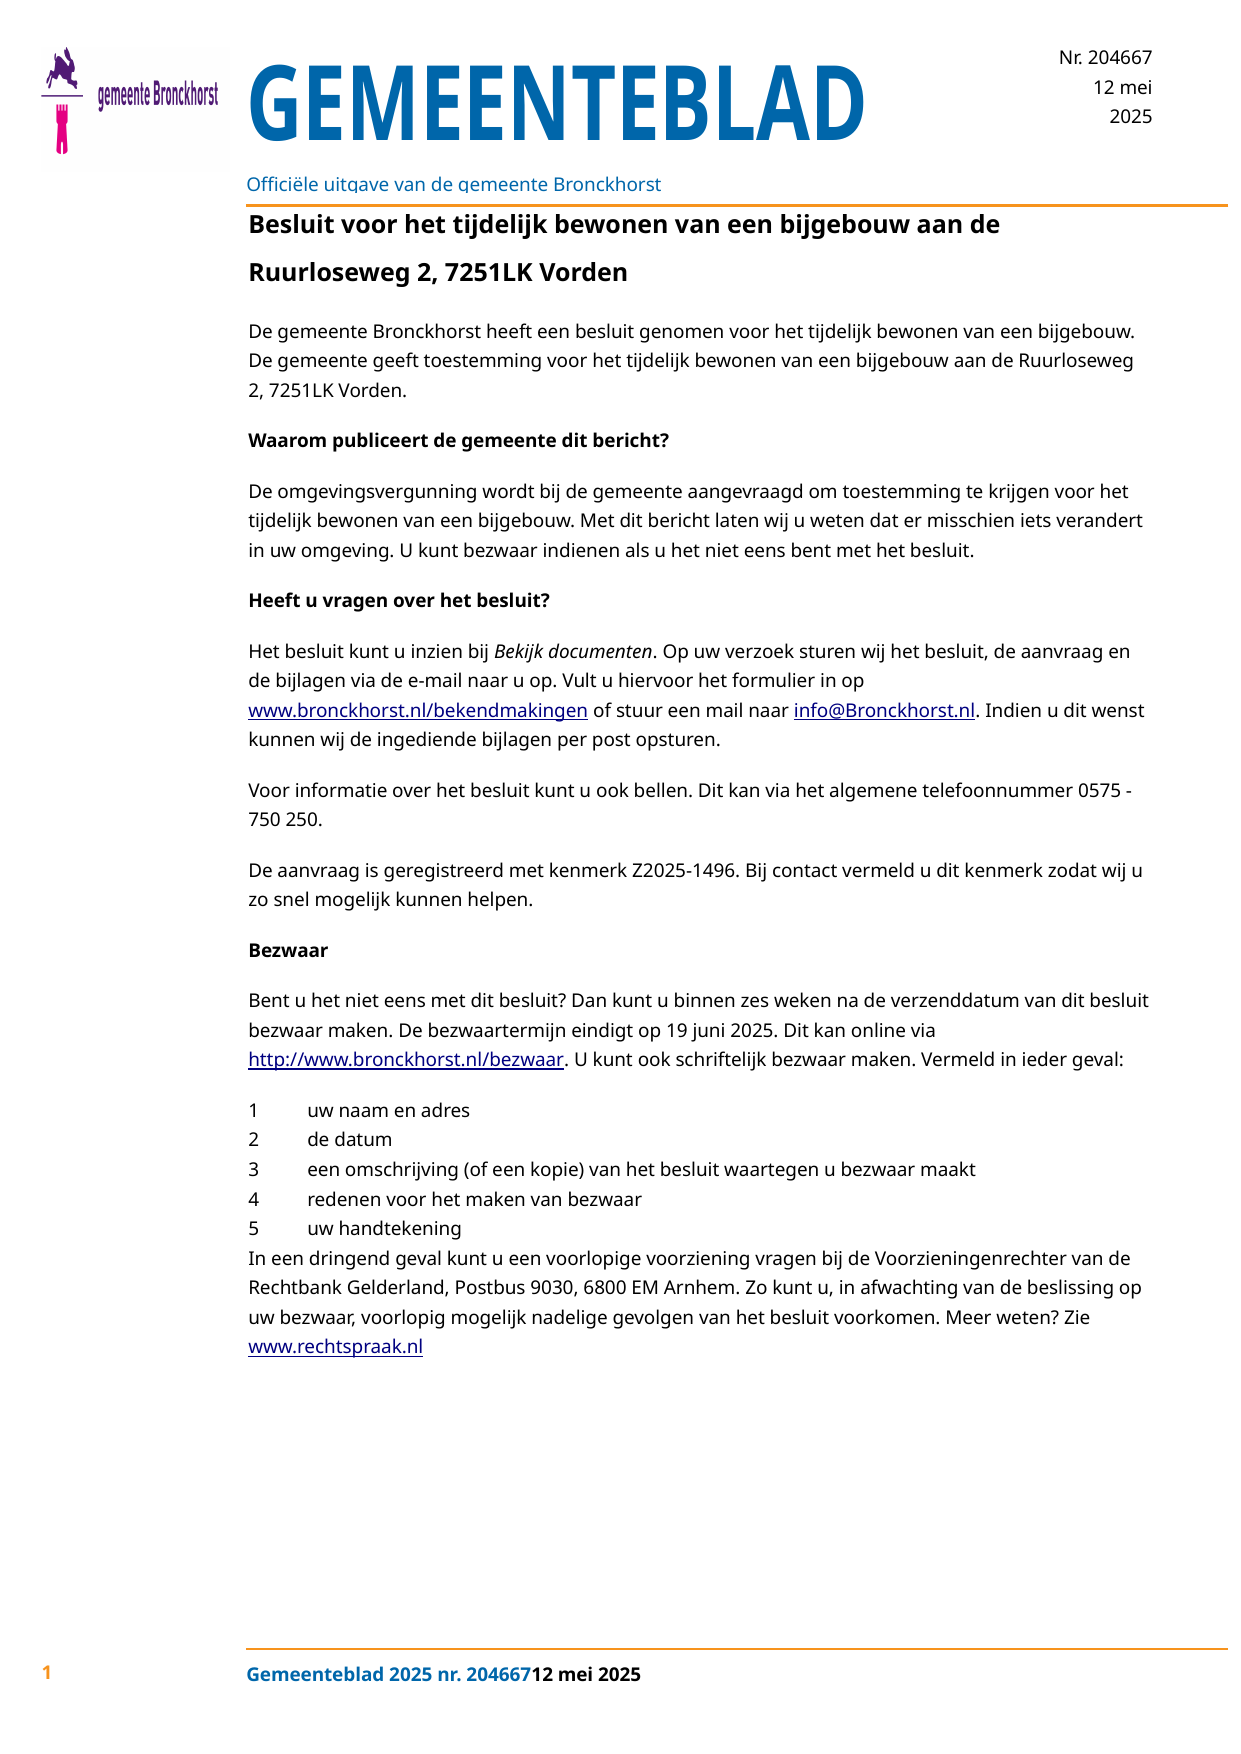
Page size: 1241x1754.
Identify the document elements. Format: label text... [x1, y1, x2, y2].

text In een dringend geval kunt u een voorlopige voorziening vragen bij de Voorzieningenrechter van de Rechtbank Gelderland, Postbus 9030, 6800 EM Arnhem. Zo kunt u, in afwachting van de beslissing op uw bezwaar, voorlopig mogelijk nadelige gevolgen van het besluit voorkomen. Meer weten? Zie www.rechtspraak.nl [248, 1245, 1152, 1359]
text Heeft u vragen over het besluit? [248, 587, 1152, 613]
list uw naam en adres [248, 1097, 1152, 1123]
text Bezwaar [248, 937, 1152, 963]
text Bent u het niet eens met dit besluit? Dan kunt u binnen zes weken na de verzenddatum van dit besluit bezwaar maken. De bezwaartermijn eindigt op 19 juni 2025. Dit kan online via http://www.bronckhorst.nl/bezwaar. U kunt ook schriftelijk bezwaar maken. Vermeld in ieder geval: [248, 987, 1152, 1072]
text Het besluit kunt u inzien bij Bekijk documenten. Op uw verzoek sturen wij het besluit, de aanvraag en de bijlagen via de e-mail naar u op. Vult u hiervoor het formulier in op www.bronckhorst.nl/bekendmakingen of stuur een mail naar info@Bronckhorst.nl. Indien u dit wenst kunnen wij de ingediende bijlagen per post opsturen. [248, 638, 1152, 752]
text De aanvraag is geregistreerd met kenmerk Z2025-1496. Bij contact vermeld u dit kenmerk zodat wij u zo snel mogelijk kunnen helpen. [248, 857, 1152, 912]
text Voor informatie over het besluit kunt u ook bellen. Dit kan via het algemene telefoonnummer 0575 - 750 250. [248, 777, 1152, 832]
list een omschrijving (of een kopie) van het besluit waartegen u bezwaar maakt [248, 1156, 1152, 1182]
text Besluit voor het tijdelijk bewonen van een bijgebouw aan de Ruurloseweg 2, 7251LK Vorden [248, 207, 1152, 288]
text De omgevingsvergunning wordt bij de gemeente aangevraagd om toestemming te krijgen voor het tijdelijk bewonen van een bijgebouw. Met dit bericht laten wij u weten dat er misschien iets verandert in uw omgeving. U kunt bezwaar indienen als u het niet eens bent met het besluit. [248, 478, 1152, 563]
text Waarom publiceert de gemeente dit bericht? [248, 427, 1152, 453]
list redenen voor het maken van bezwaar [248, 1186, 1152, 1212]
picture [41, 47, 231, 172]
list de datum [248, 1127, 1152, 1152]
text De gemeente Bronckhorst heeft een besluit genomen voor het tijdelijk bewonen van een bijgebouw. De gemeente geeft toestemming voor het tijdelijk bewonen van een bijgebouw aan de Ruurloseweg 2, 7251LK Vorden. [248, 318, 1152, 403]
list uw handtekening [248, 1215, 1152, 1241]
